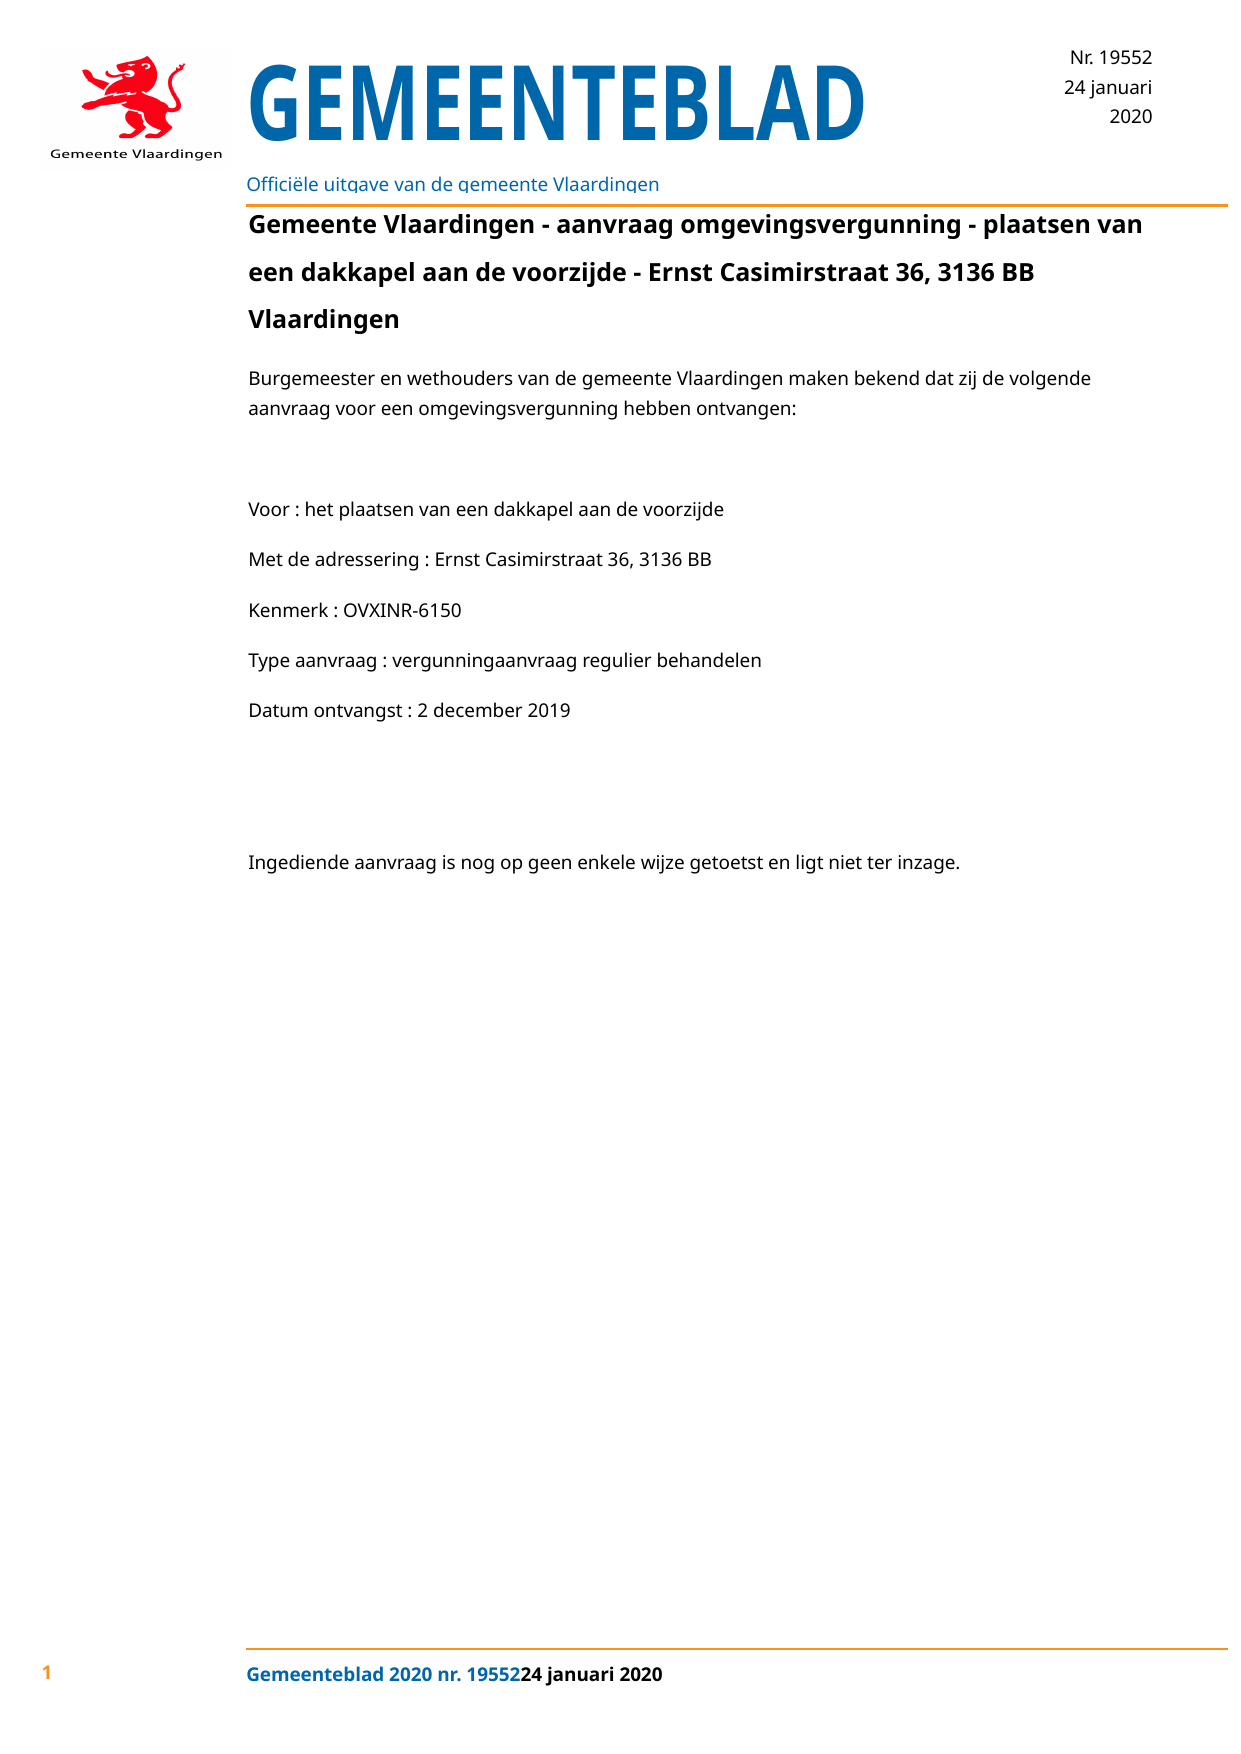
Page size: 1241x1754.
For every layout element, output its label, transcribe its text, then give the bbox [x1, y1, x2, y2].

text Type aanvraag : vergunningaanvraag regulier behandelen [248, 647, 1152, 673]
text Datum ontvangst : 2 december 2019 [248, 698, 1152, 723]
picture [41, 47, 231, 172]
text Ingediende aanvraag is nog op geen enkele wijze getoetst en ligt niet ter inzage. [248, 849, 1152, 874]
text Voor : het plaatsen van een dakkapel aan de voorzijde [248, 496, 1152, 522]
text Kenmerk : OVXINR-6150 [248, 597, 1152, 622]
text Gemeente Vlaardingen - aanvraag omgevingsvergunning - plaatsen van een dakkapel aan de voorzijde - Ernst Casimirstraat 36, 3136 BB Vlaardingen [248, 207, 1152, 336]
text Met de adressering : Ernst Casimirstraat 36, 3136 BB [248, 546, 1152, 572]
text Burgemeester en wethouders van de gemeente Vlaardingen maken bekend dat zij de volgende aanvraag voor een omgevingsvergunning hebben ontvangen: [248, 366, 1152, 421]
